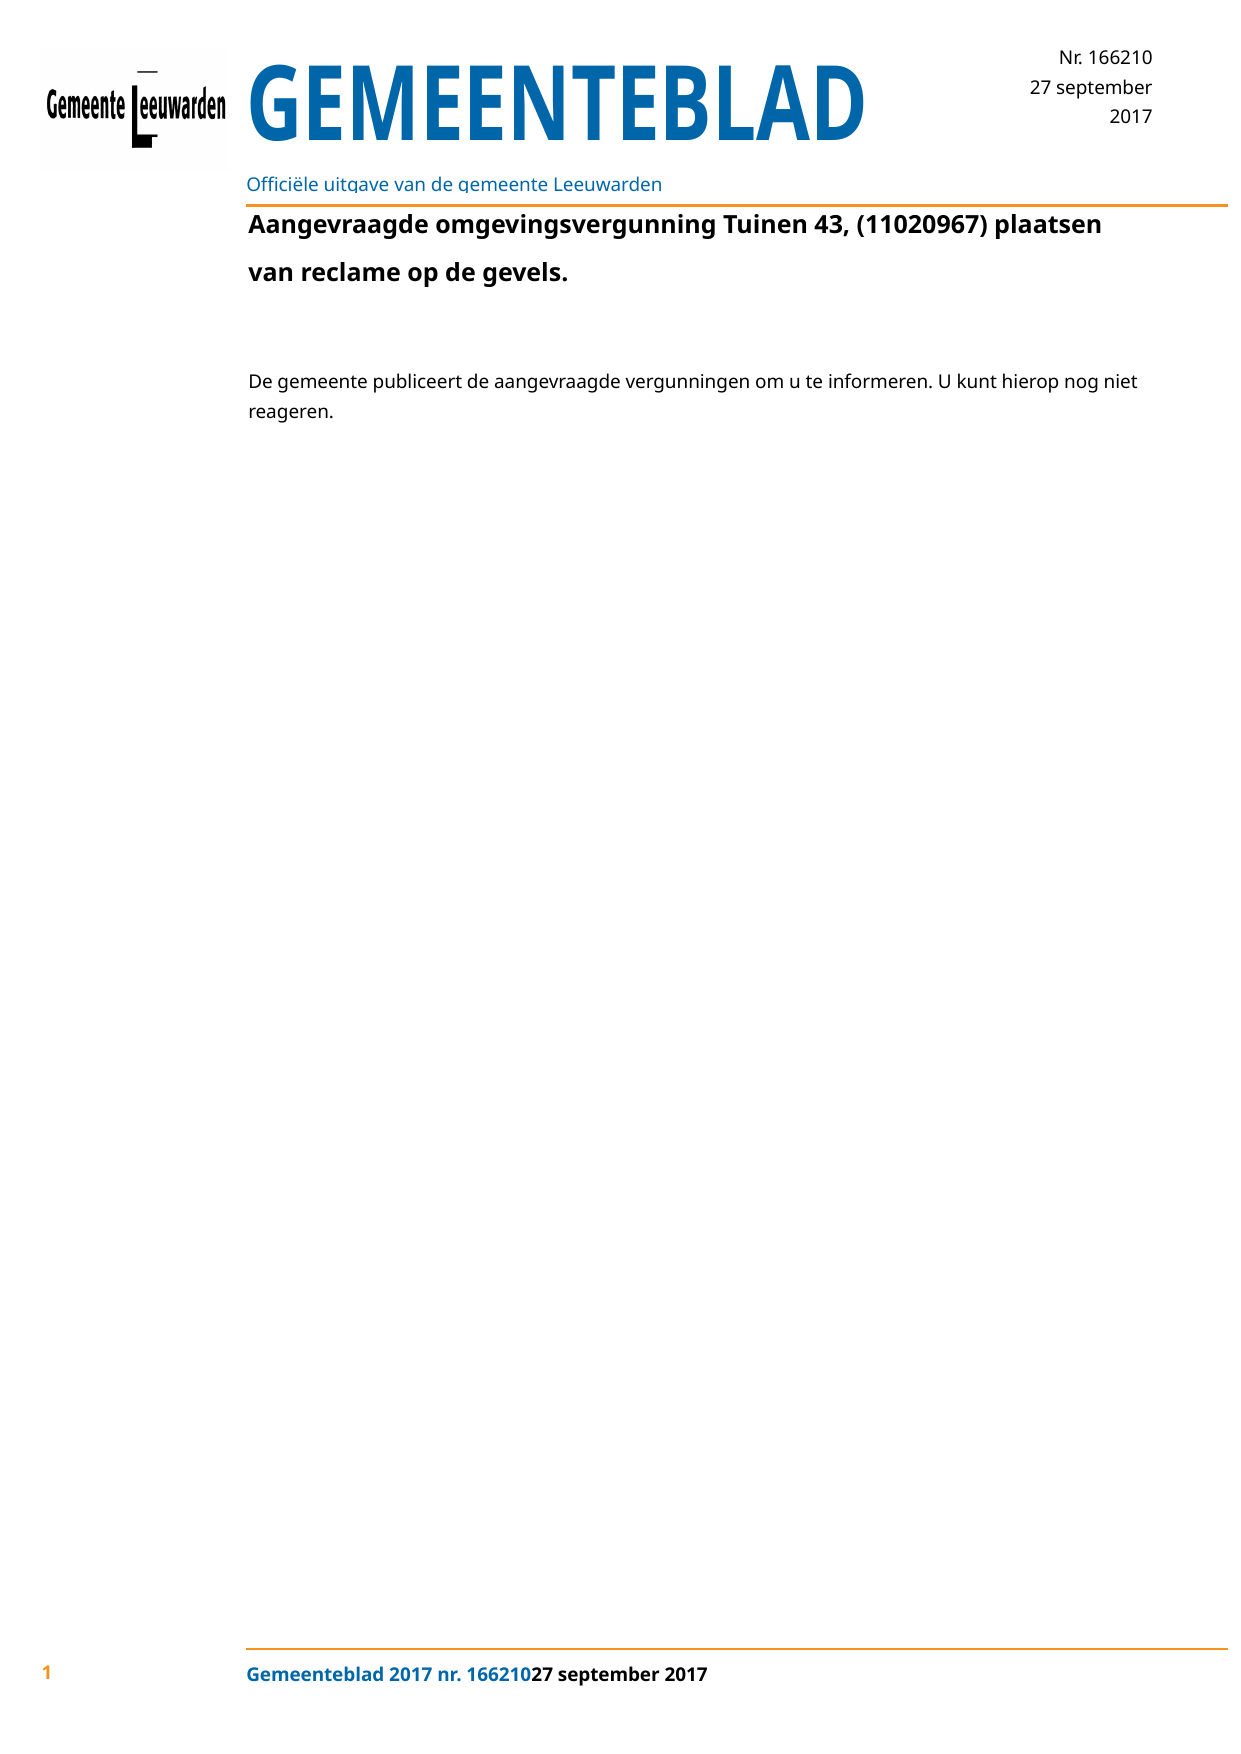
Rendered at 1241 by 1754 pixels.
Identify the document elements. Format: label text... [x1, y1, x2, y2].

picture [41, 47, 231, 172]
text De gemeente publiceert de aangevraagde vergunningen om u te informeren. U kunt hierop nog niet reageren. [248, 368, 1152, 424]
text Aangevraagde omgevingsvergunning Tuinen 43, (11020967) plaatsen van reclame op de gevels. [248, 207, 1152, 288]
